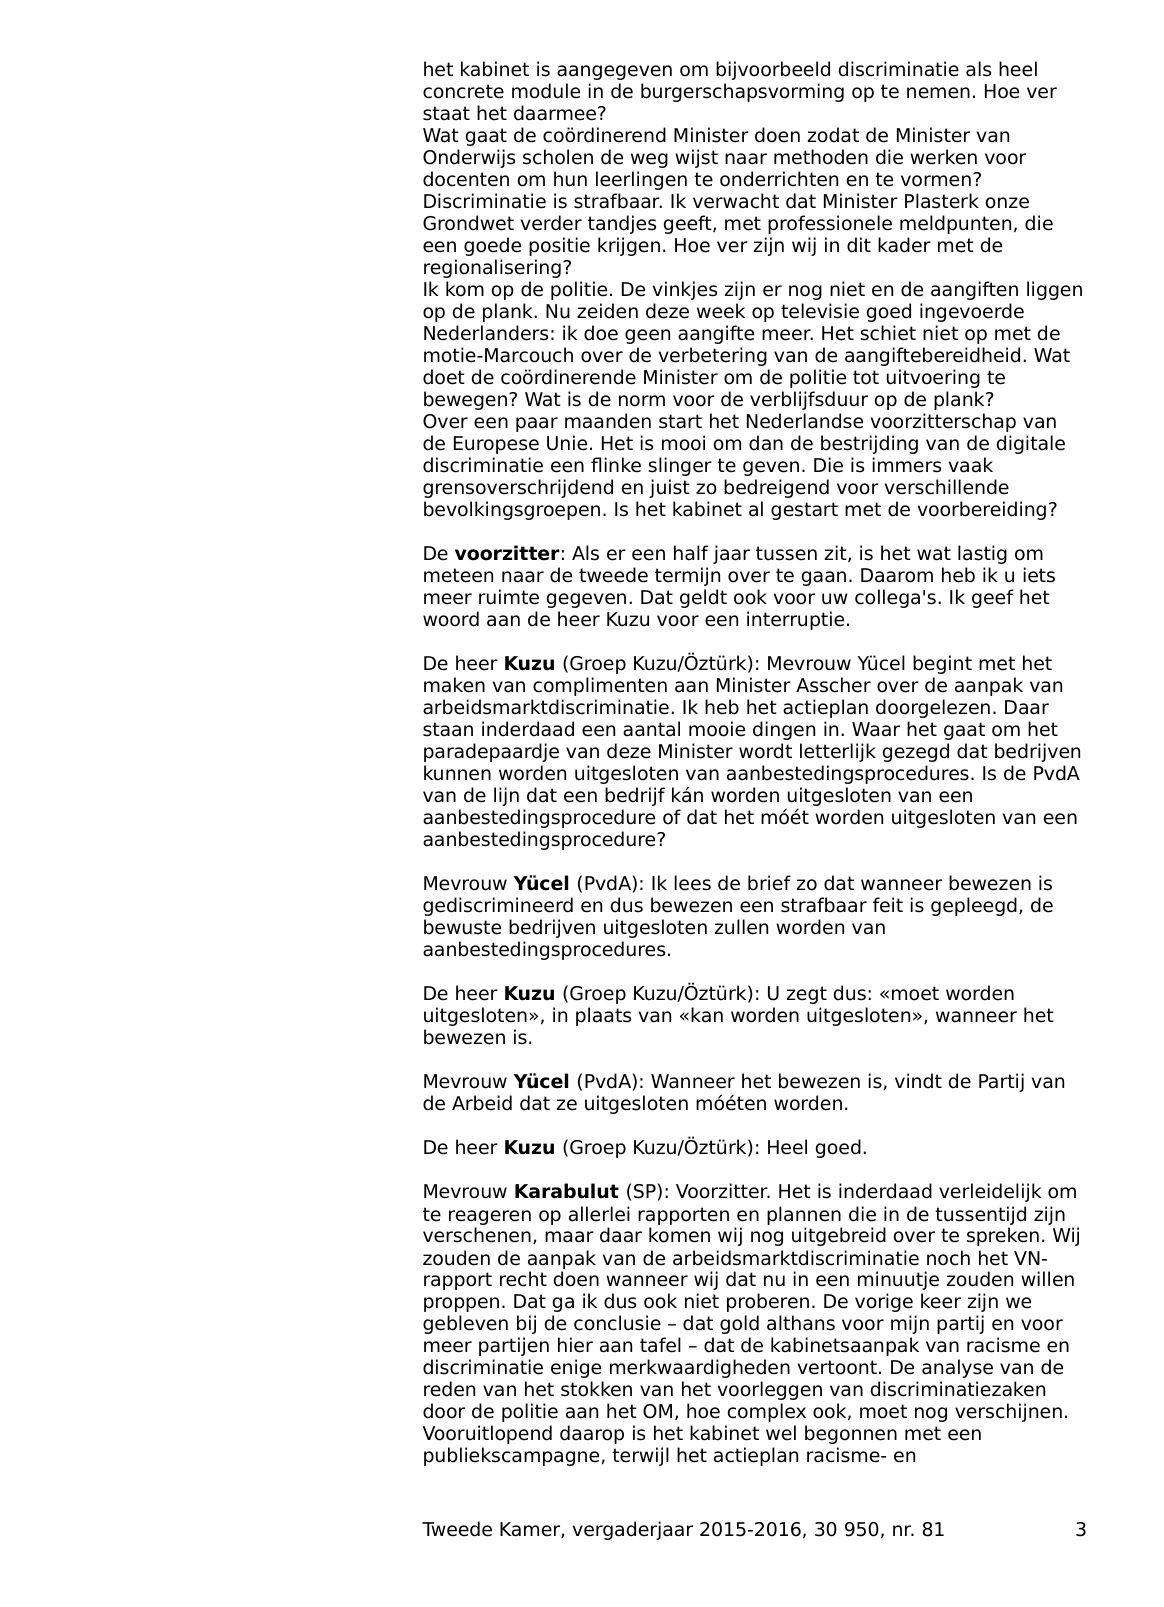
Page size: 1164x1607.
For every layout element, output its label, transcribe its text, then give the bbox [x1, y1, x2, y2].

text De heer Kuzu (Groep Kuzu/Öztürk): Heel goed. [422, 1137, 1087, 1159]
text Mevrouw Yücel (PvdA): Ik lees de brief zo dat wanneer bewezen is gediscrimineerd en dus bewezen een strafbaar feit is gepleegd, de bewuste bedrijven uitgesloten zullen worden van aanbestedingsprocedures. [422, 873, 1087, 961]
text het kabinet is aangegeven om bijvoorbeeld discriminatie als heel concrete module in de burgerschapsvorming op te nemen. Hoe ver staat het daarmee? [422, 59, 1087, 125]
text Mevrouw Karabulut (SP): Voorzitter. Het is inderdaad verleidelijk om te reageren op allerlei rapporten en plannen die in de tussentijd zijn verschenen, maar daar komen wij nog uitgebreid over te spreken. Wij zouden de aanpak van de arbeidsmarktdiscriminatie noch het VN-rapport recht doen wanneer wij dat nu in een minuutje zouden willen proppen. Dat ga ik dus ook niet proberen. De vorige keer zijn we gebleven bij de conclusie – dat gold althans voor mijn partij en voor meer partijen hier aan tafel – dat de kabinetsaanpak van racisme en discriminatie enige merkwaardigheden vertoont. De analyse van de reden van het stokken van het voorleggen van discriminatiezaken door de politie aan het OM, hoe complex ook, moet nog verschijnen. Vooruitlopend daarop is het kabinet wel begonnen met een publiekscampagne, terwijl het actieplan racisme- en [422, 1181, 1087, 1467]
text Wat gaat de coördinerend Minister doen zodat de Minister van Onderwijs scholen de weg wijst naar methoden die werken voor docenten om hun leerlingen te onderrichten en te vormen? [422, 125, 1087, 191]
text Mevrouw Yücel (PvdA): Wanneer het bewezen is, vindt de Partij van de Arbeid dat ze uitgesloten móéten worden. [422, 1071, 1087, 1115]
text Over een paar maanden start het Nederlandse voorzitterschap van de Europese Unie. Het is mooi om dan de bestrijding van de digitale discriminatie een flinke slinger te geven. Die is immers vaak grensoverschrijdend en juist zo bedreigend voor verschillende bevolkingsgroepen. Is het kabinet al gestart met de voorbereiding? [422, 411, 1087, 521]
text Discriminatie is strafbaar. Ik verwacht dat Minister Plasterk onze Grondwet verder tandjes geeft, met professionele meldpunten, die een goede positie krijgen. Hoe ver zijn wij in dit kader met de regionalisering? [422, 191, 1087, 279]
text De heer Kuzu (Groep Kuzu/Öztürk): U zegt dus: «moet worden uitgesloten», in plaats van «kan worden uitgesloten», wanneer het bewezen is. [422, 983, 1087, 1049]
text De heer Kuzu (Groep Kuzu/Öztürk): Mevrouw Yücel begint met het maken van complimenten aan Minister Asscher over de aanpak van arbeidsmarktdiscriminatie. Ik heb het actieplan doorgelezen. Daar staan inderdaad een aantal mooie dingen in. Waar het gaat om het paradepaardje van deze Minister wordt letterlijk gezegd dat bedrijven kunnen worden uitgesloten van aanbestedingsprocedures. Is de PvdA van de lijn dat een bedrijf kán worden uitgesloten van een aanbestedingsprocedure of dat het móét worden uitgesloten van een aanbestedingsprocedure? [422, 653, 1087, 851]
text Ik kom op de politie. De vinkjes zijn er nog niet en de aangiften liggen op de plank. Nu zeiden deze week op televisie goed ingevoerde Nederlanders: ik doe geen aangifte meer. Het schiet niet op met de motie-Marcouch over de verbetering van de aangiftebereidheid. Wat doet de coördinerende Minister om de politie tot uitvoering te bewegen? Wat is de norm voor de verblijfsduur op de plank? [422, 279, 1087, 411]
text De voorzitter: Als er een half jaar tussen zit, is het wat lastig om meteen naar de tweede termijn over te gaan. Daarom heb ik u iets meer ruimte gegeven. Dat geldt ook voor uw collega's. Ik geef het woord aan de heer Kuzu voor een interruptie. [422, 543, 1087, 631]
